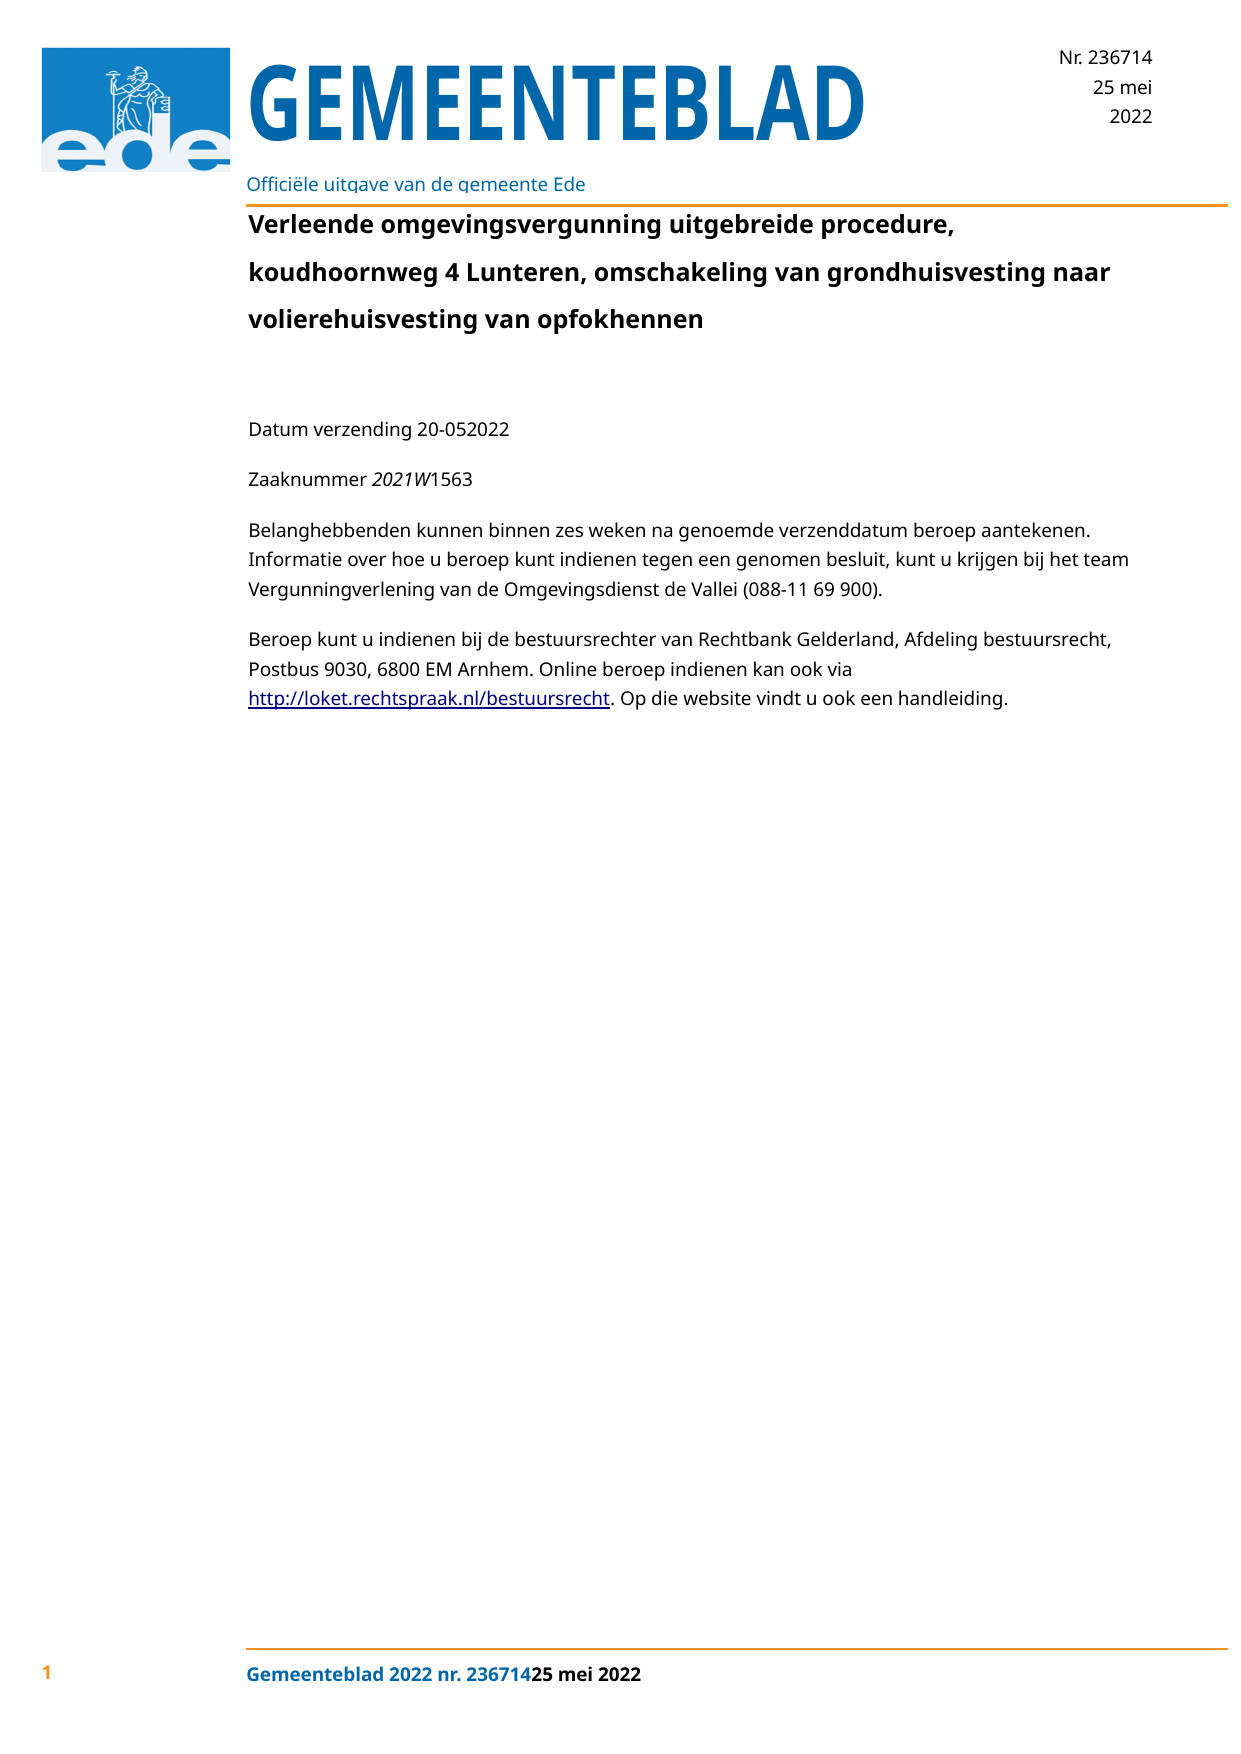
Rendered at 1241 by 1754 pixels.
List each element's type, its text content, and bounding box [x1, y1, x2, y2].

text Verleende omgevingsvergunning uitgebreide procedure, koudhoornweg 4 Lunteren, omschakeling van grondhuisvesting naar volierehuisvesting van opfokhennen [248, 207, 1152, 336]
text Beroep kunt u indienen bij de bestuursrechter van Rechtbank Gelderland, Afdeling bestuursrecht, Postbus 9030, 6800 EM Arnhem. Online beroep indienen kan ook via http://loket.rechtspraak.nl/bestuursrecht. Op die website vindt u ook een handleiding. [248, 626, 1152, 711]
text Belanghebbenden kunnen binnen zes weken na genoemde verzenddatum beroep aantekenen. Informatie over hoe u beroep kunt indienen tegen een genomen besluit, kunt u krijgen bij het team Vergunningverlening van de Omgevingsdienst de Vallei (088-11 69 900). [248, 517, 1152, 602]
text Datum verzending 20-052022 [248, 416, 1152, 442]
text Zaaknummer 2021W1563 [248, 466, 1152, 492]
picture [41, 47, 231, 172]
